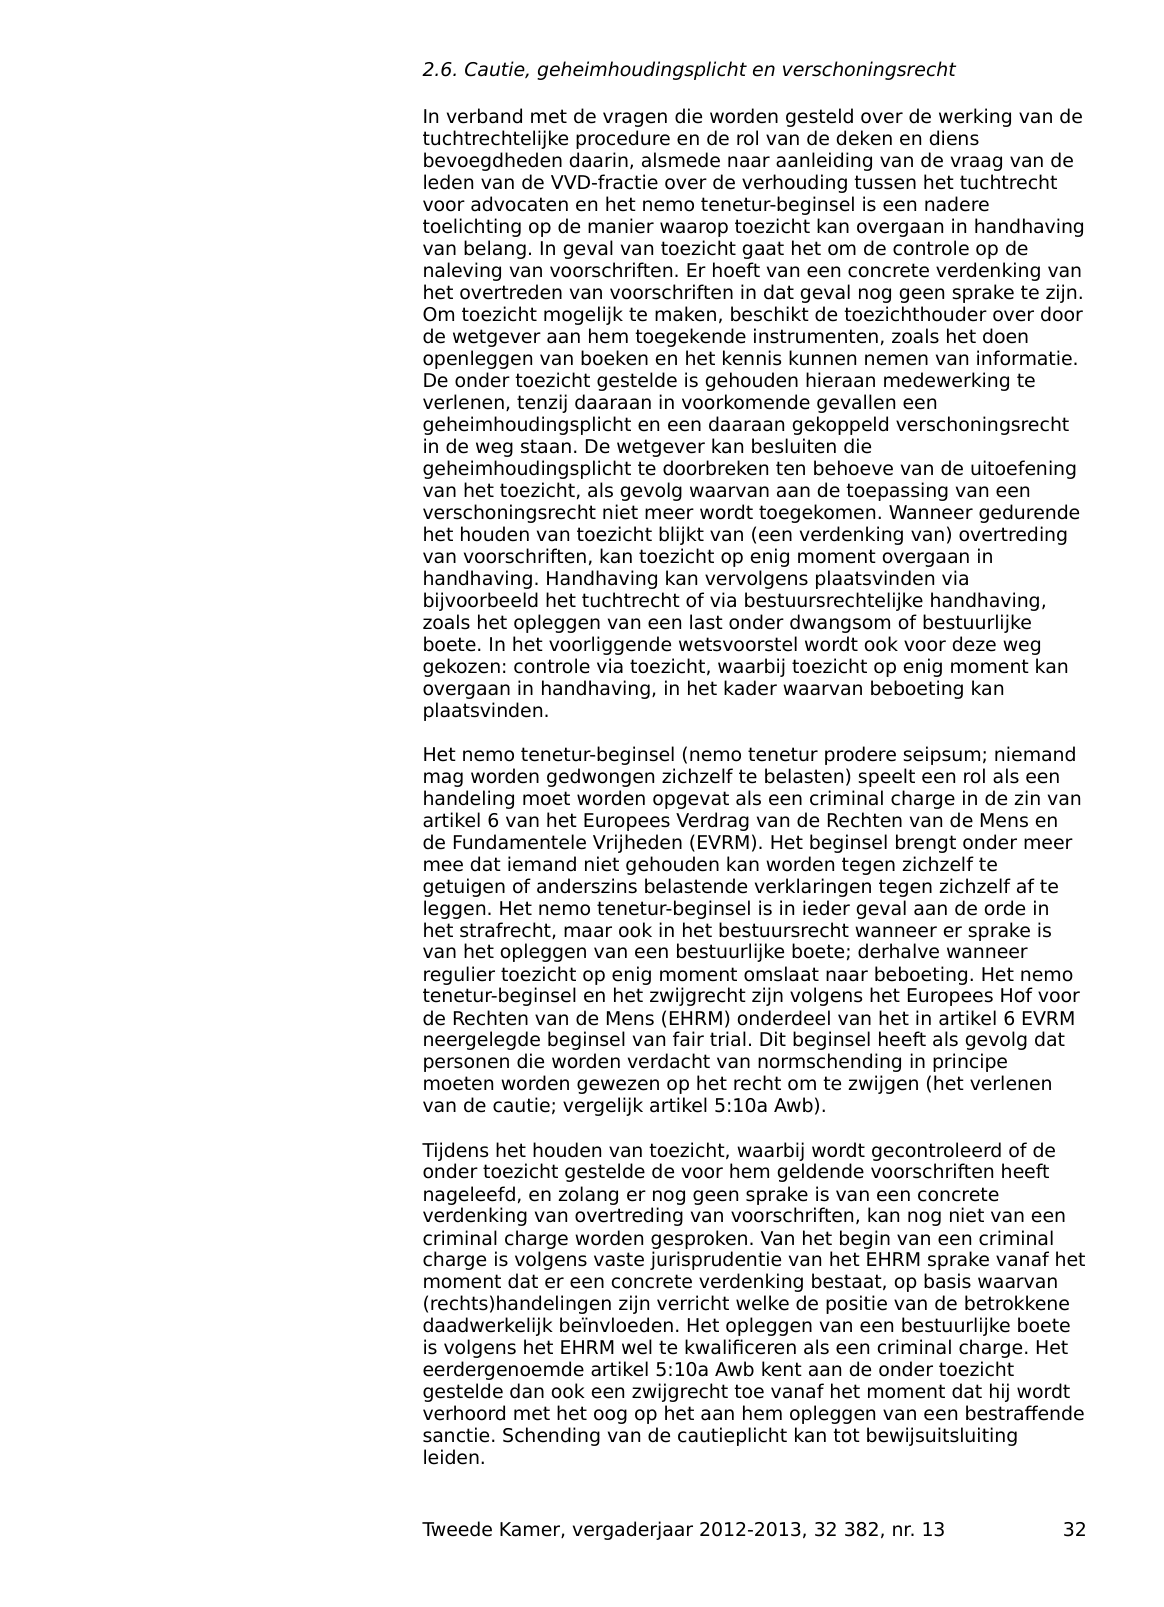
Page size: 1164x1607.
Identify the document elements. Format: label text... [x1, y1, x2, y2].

text Tijdens het houden van toezicht, waarbij wordt gecontroleerd of de onder toezicht gestelde de voor hem geldende voorschriften heeft nageleefd, en zolang er nog geen sprake is van een concrete verdenking van overtreding van voorschriften, kan nog niet van een criminal charge worden gesproken. Van het begin van een criminal charge is volgens vaste jurisprudentie van het EHRM sprake vanaf het moment dat er een concrete verdenking bestaat, op basis waarvan (rechts)handelingen zijn verricht welke de positie van de betrokkene daadwerkelijk beïnvloeden. Het opleggen van een bestuurlijke boete is volgens het EHRM wel te kwalificeren als een criminal charge. Het eerdergenoemde artikel 5:10a Awb kent aan de onder toezicht gestelde dan ook een zwijgrecht toe vanaf het moment dat hij wordt verhoord met het oog op het aan hem opleggen van een bestraffende sanctie. Schending van de cautieplicht kan tot bewijsuitsluiting leiden. [422, 1139, 1087, 1469]
text In verband met de vragen die worden gesteld over de werking van de tuchtrechtelijke procedure en de rol van de deken en diens bevoegdheden daarin, alsmede naar aanleiding van de vraag van de leden van de VVD-fractie over de verhouding tussen het tuchtrecht voor advocaten en het nemo tenetur-beginsel is een nadere toelichting op de manier waarop toezicht kan overgaan in handhaving van belang. In geval van toezicht gaat het om de controle op de naleving van voorschriften. Er hoeft van een concrete verdenking van het overtreden van voorschriften in dat geval nog geen sprake te zijn. Om toezicht mogelijk te maken, beschikt de toezichthouder over door de wetgever aan hem toegekende instrumenten, zoals het doen openleggen van boeken en het kennis kunnen nemen van informatie. De onder toezicht gestelde is gehouden hieraan medewerking te verlenen, tenzij daaraan in voorkomende gevallen een geheimhoudingsplicht en een daaraan gekoppeld verschoningsrecht in de weg staan. De wetgever kan besluiten die geheimhoudingsplicht te doorbreken ten behoeve van de uitoefening van het toezicht, als gevolg waarvan aan de toepassing van een verschoningsrecht niet meer wordt toegekomen. Wanneer gedurende het houden van toezicht blijkt van (een verdenking van) overtreding van voorschriften, kan toezicht op enig moment overgaan in handhaving. Handhaving kan vervolgens plaatsvinden via bijvoorbeeld het tuchtrecht of via bestuursrechtelijke handhaving, zoals het opleggen van een last onder dwangsom of bestuurlijke boete. In het voorliggende wetsvoorstel wordt ook voor deze weg gekozen: controle via toezicht, waarbij toezicht op enig moment kan overgaan in handhaving, in het kader waarvan beboeting kan plaatsvinden. [422, 106, 1087, 721]
text Het nemo tenetur-beginsel (nemo tenetur prodere seipsum; niemand mag worden gedwongen zichzelf te belasten) speelt een rol als een handeling moet worden opgevat als een criminal charge in de zin van artikel 6 van het Europees Verdrag van de Rechten van de Mens en de Fundamentele Vrijheden (EVRM). Het beginsel brengt onder meer mee dat iemand niet gehouden kan worden tegen zichzelf te getuigen of anderszins belastende verklaringen tegen zichzelf af te leggen. Het nemo tenetur-beginsel is in ieder geval aan de orde in het strafrecht, maar ook in het bestuursrecht wanneer er sprake is van het opleggen van een bestuurlijke boete; derhalve wanneer regulier toezicht op enig moment omslaat naar beboeting. Het nemo tenetur-beginsel en het zwijgrecht zijn volgens het Europees Hof voor de Rechten van de Mens (EHRM) onderdeel van het in artikel 6 EVRM neergelegde beginsel van fair trial. Dit beginsel heeft als gevolg dat personen die worden verdacht van normschending in principe moeten worden gewezen op het recht om te zwijgen (het verlenen van de cautie; vergelijk artikel 5:10a Awb). [422, 744, 1087, 1117]
subtitle 2.6. Cautie, geheimhoudingsplicht en verschoningsrecht [422, 59, 1087, 81]
